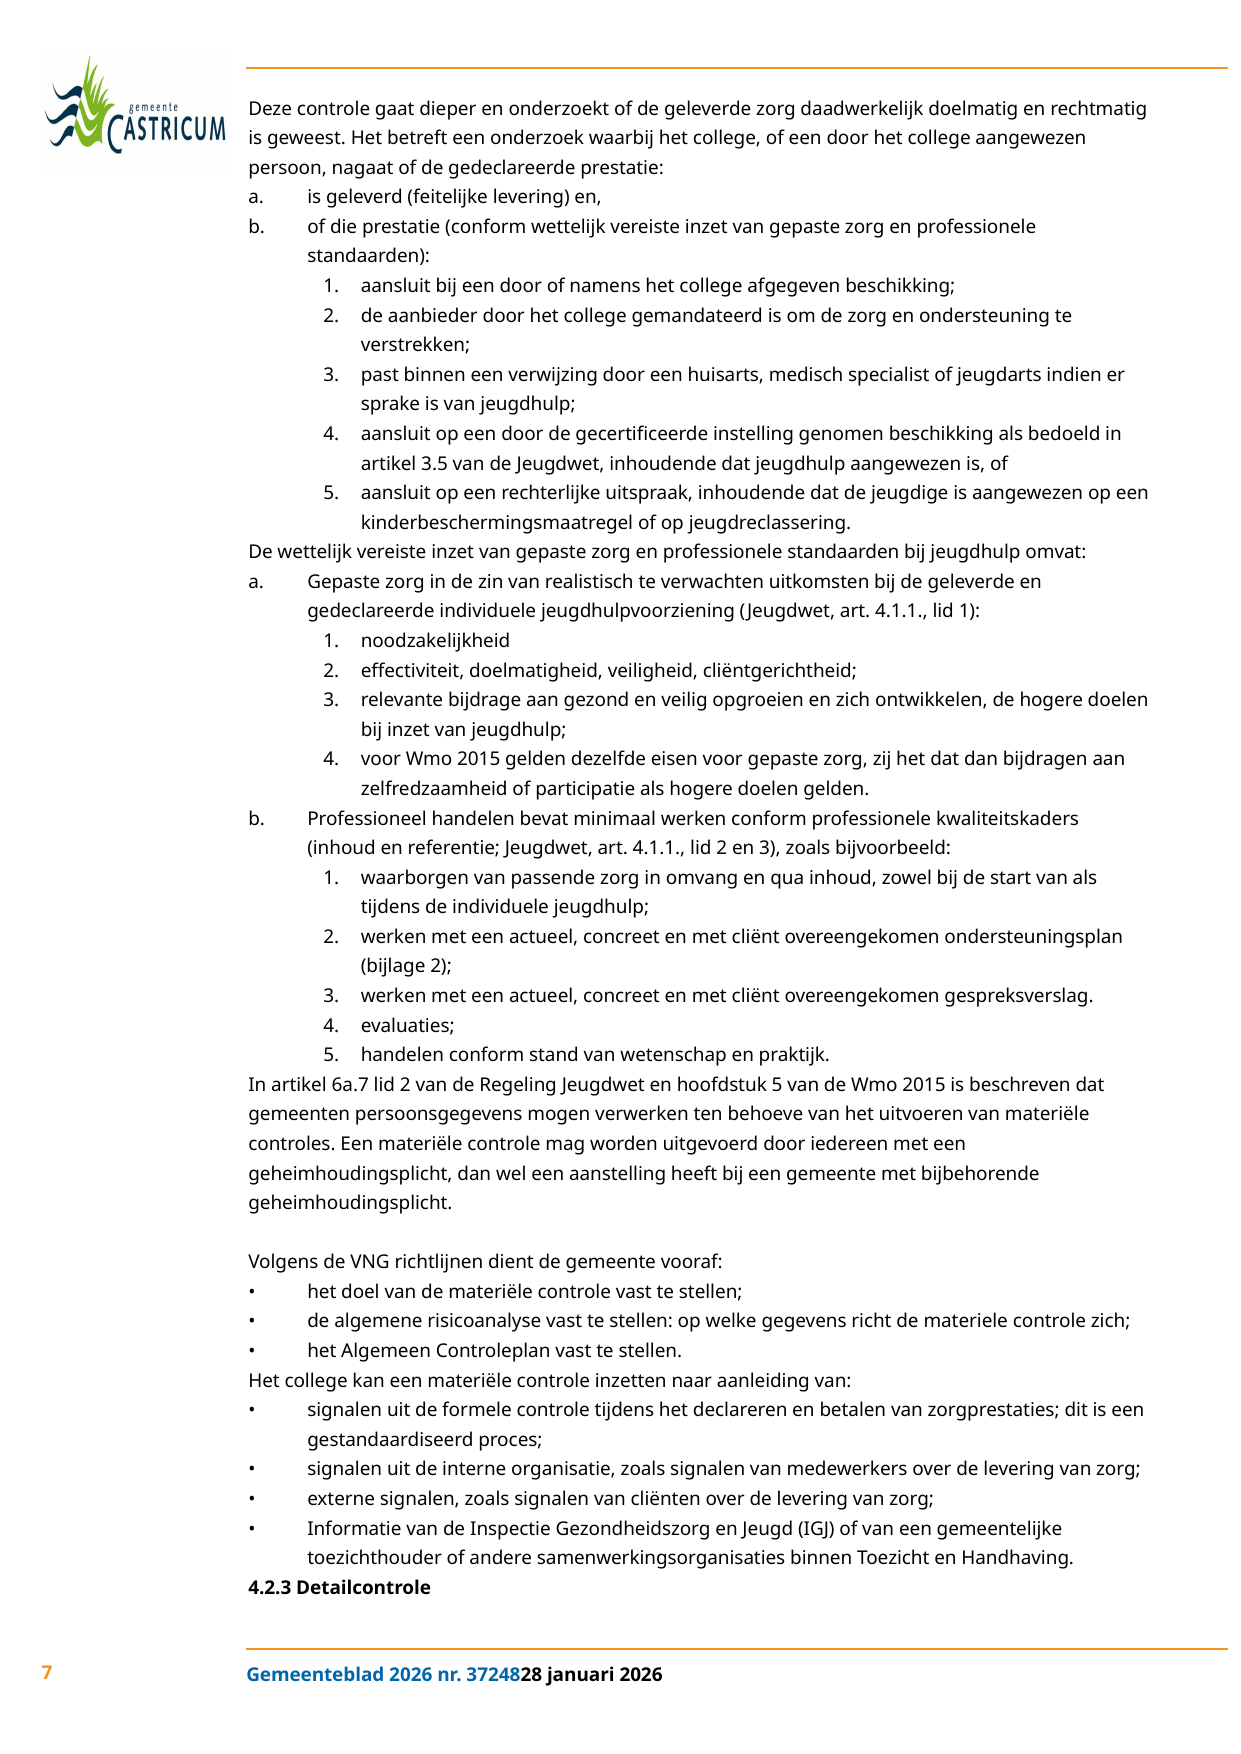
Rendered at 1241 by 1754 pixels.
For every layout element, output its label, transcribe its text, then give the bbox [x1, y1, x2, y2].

text In artikel 6a.7 lid 2 van de Regeling Jeugdwet en hoofdstuk 5 van de Wmo 2015 is beschreven dat gemeenten persoonsgegevens mogen verwerken ten behoeve van het uitvoeren van materiële controles. Een materiële controle mag worden uitgevoerd door iedereen met een geheimhoudingsplicht, dan wel een aanstelling heeft bij een gemeente met bijbehorende geheimhoudingsplicht. [248, 1071, 1152, 1215]
list werken met een actueel, concreet en met cliënt overeengekomen gespreksverslag. [323, 982, 1152, 1008]
list waarborgen van passende zorg in omvang en qua inhoud, zowel bij de start van als tijdens de individuele jeugdhulp; [323, 864, 1152, 919]
list het Algemeen Controleplan vast te stellen. [248, 1337, 1152, 1363]
list noodzakelijkheid [323, 627, 1152, 653]
text De wettelijk vereiste inzet van gepaste zorg en professionele standaarden bij jeugdhulp omvat: [248, 538, 1152, 564]
list effectiviteit, doelmatigheid, veiligheid, cliëntgerichtheid; [323, 657, 1152, 683]
list het doel van de materiële controle vast te stellen; [248, 1278, 1152, 1304]
text 4.2.3 Detailcontrole [248, 1574, 1152, 1600]
list of die prestatie (conform wettelijk vereiste inzet van gepaste zorg en professionele standaarden): [248, 213, 1152, 268]
list relevante bijdrage aan gezond en veilig opgroeien en zich ontwikkelen, de hogere doelen bij inzet van jeugdhulp; [323, 686, 1152, 742]
list aansluit op een rechterlijke uitspraak, inhoudende dat de jeugdige is aangewezen op een kinderbeschermingsmaatregel of op jeugdreclassering. [323, 479, 1152, 535]
text Deze controle gaat dieper en onderzoekt of de geleverde zorg daadwerkelijk doelmatig en rechtmatig is geweest. Het betreft een onderzoek waarbij het college, of een door het college aangewezen persoon, nagaat of de gedeclareerde prestatie: [248, 95, 1152, 180]
list Professioneel handelen bevat minimaal werken conform professionele kwaliteitskaders (inhoud en referentie; Jeugdwet, art. 4.1.1., lid 2 en 3), zoals bijvoorbeeld: [248, 805, 1152, 860]
picture [41, 47, 231, 172]
list Gepaste zorg in de zin van realistisch te verwachten uitkomsten bij de geleverde en gedeclareerde individuele jeugdhulpvoorziening (Jeugdwet, art. 4.1.1., lid 1): [248, 568, 1152, 623]
list Informatie van de Inspectie Gezondheidszorg en Jeugd (IGJ) of van een gemeentelijke toezichthouder of andere samenwerkingsorganisaties binnen Toezicht en Handhaving. [248, 1515, 1152, 1570]
text Volgens de VNG richtlijnen dient de gemeente vooraf: [248, 1248, 1152, 1274]
list werken met een actueel, concreet en met cliënt overeengekomen ondersteuningsplan (bijlage 2); [323, 923, 1152, 978]
list de aanbieder door het college gemandateerd is om de zorg en ondersteuning te verstrekken; [323, 302, 1152, 357]
text Het college kan een materiële controle inzetten naar aanleiding van: [248, 1367, 1152, 1393]
list signalen uit de interne organisatie, zoals signalen van medewerkers over de levering van zorg; [248, 1456, 1152, 1481]
list externe signalen, zoals signalen van cliënten over de levering van zorg; [248, 1485, 1152, 1511]
list past binnen een verwijzing door een huisarts, medisch specialist of jeugdarts indien er sprake is van jeugdhulp; [323, 361, 1152, 416]
list signalen uit de formele controle tijdens het declareren en betalen van zorgprestaties; dit is een gestandaardiseerd proces; [248, 1396, 1152, 1452]
list aansluit bij een door of namens het college afgegeven beschikking; [323, 272, 1152, 298]
list evaluaties; [323, 1012, 1152, 1038]
list is geleverd (feitelijke levering) en, [248, 183, 1152, 209]
list de algemene risicoanalyse vast te stellen: op welke gegevens richt de materiele controle zich; [248, 1308, 1152, 1333]
list aansluit op een door de gecertificeerde instelling genomen beschikking als bedoeld in artikel 3.5 van de Jeugdwet, inhoudende dat jeugdhulp aangewezen is, of [323, 420, 1152, 476]
list voor Wmo 2015 gelden dezelfde eisen voor gepaste zorg, zij het dat dan bijdragen aan zelfredzaamheid of participatie als hogere doelen gelden. [323, 746, 1152, 801]
list handelen conform stand van wetenschap en praktijk. [323, 1041, 1152, 1067]
